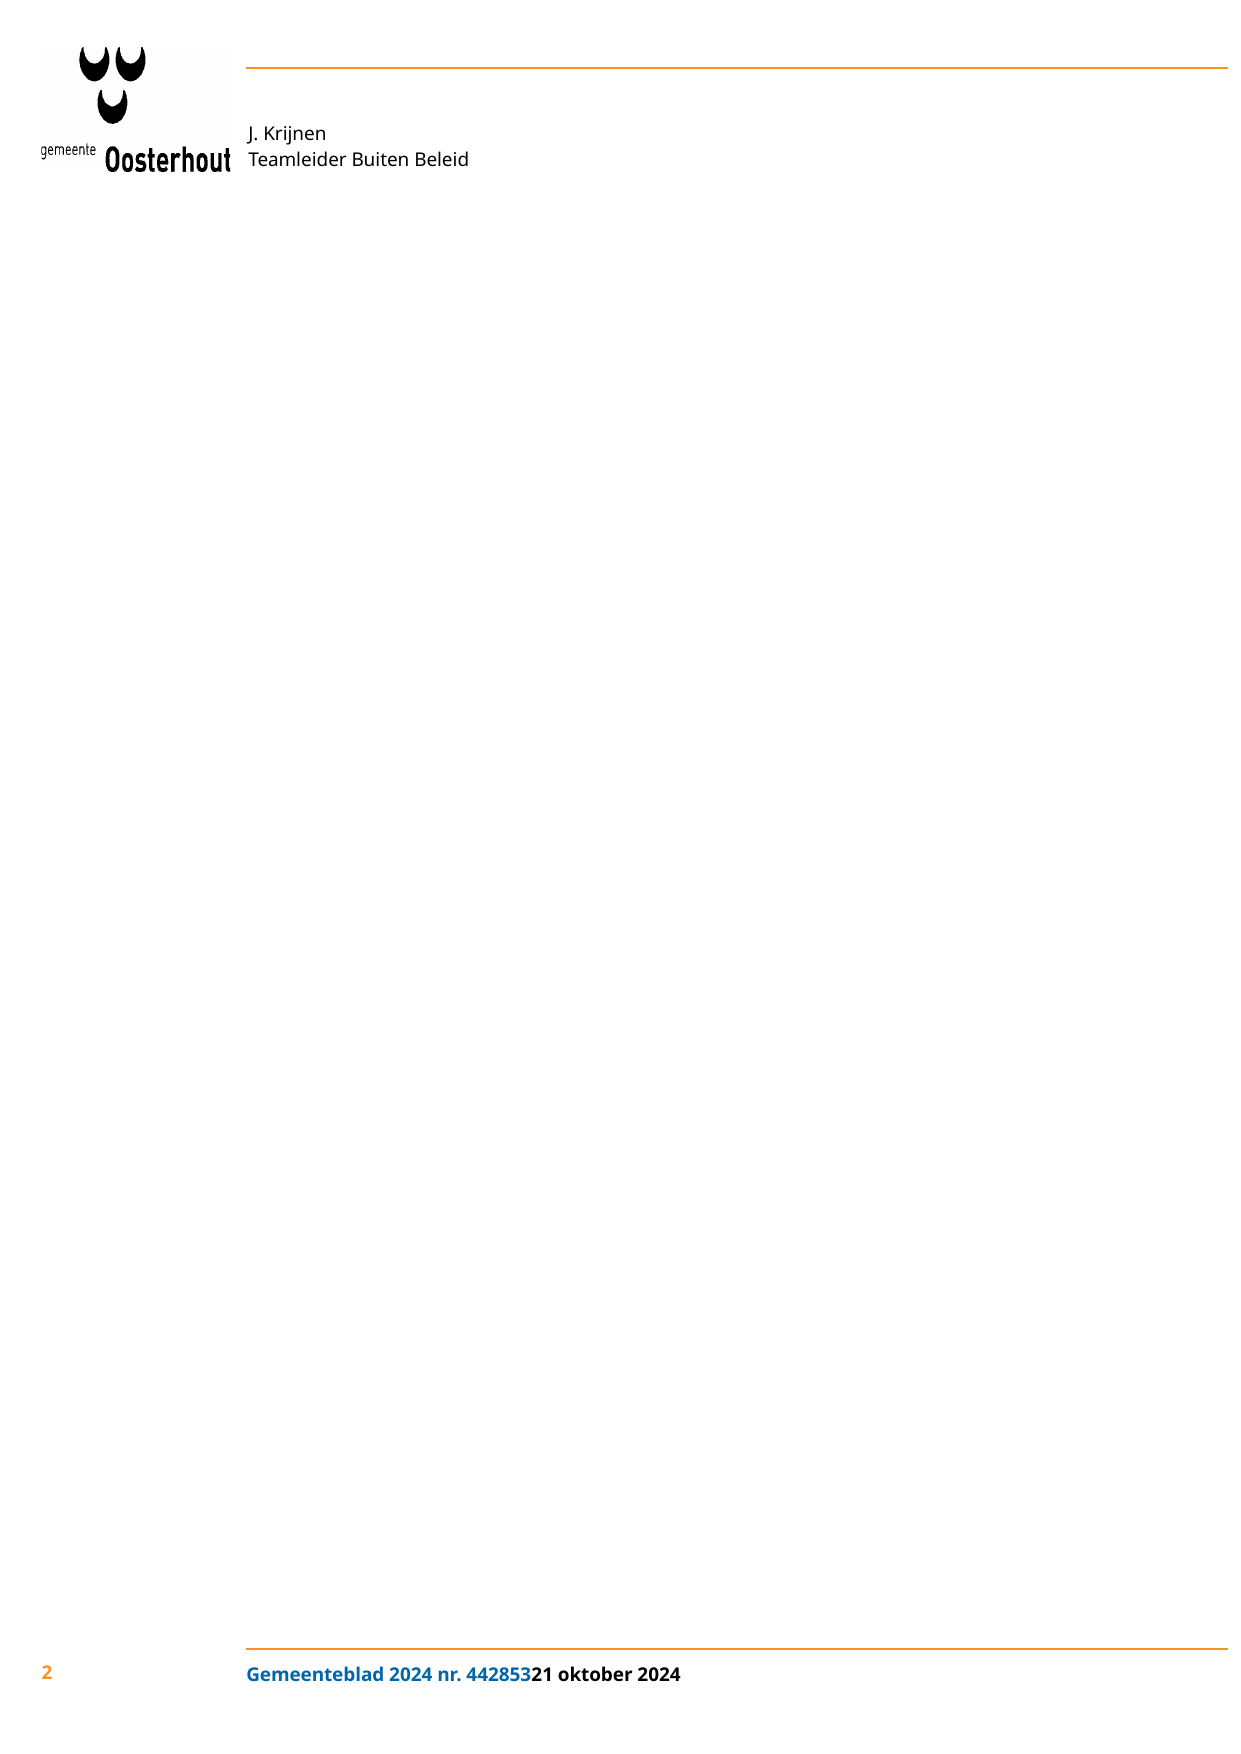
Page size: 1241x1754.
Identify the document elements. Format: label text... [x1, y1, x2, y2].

picture [41, 47, 231, 172]
text Teamleider Buiten Beleid [248, 146, 1152, 172]
text J. Krijnen [248, 121, 1152, 146]
